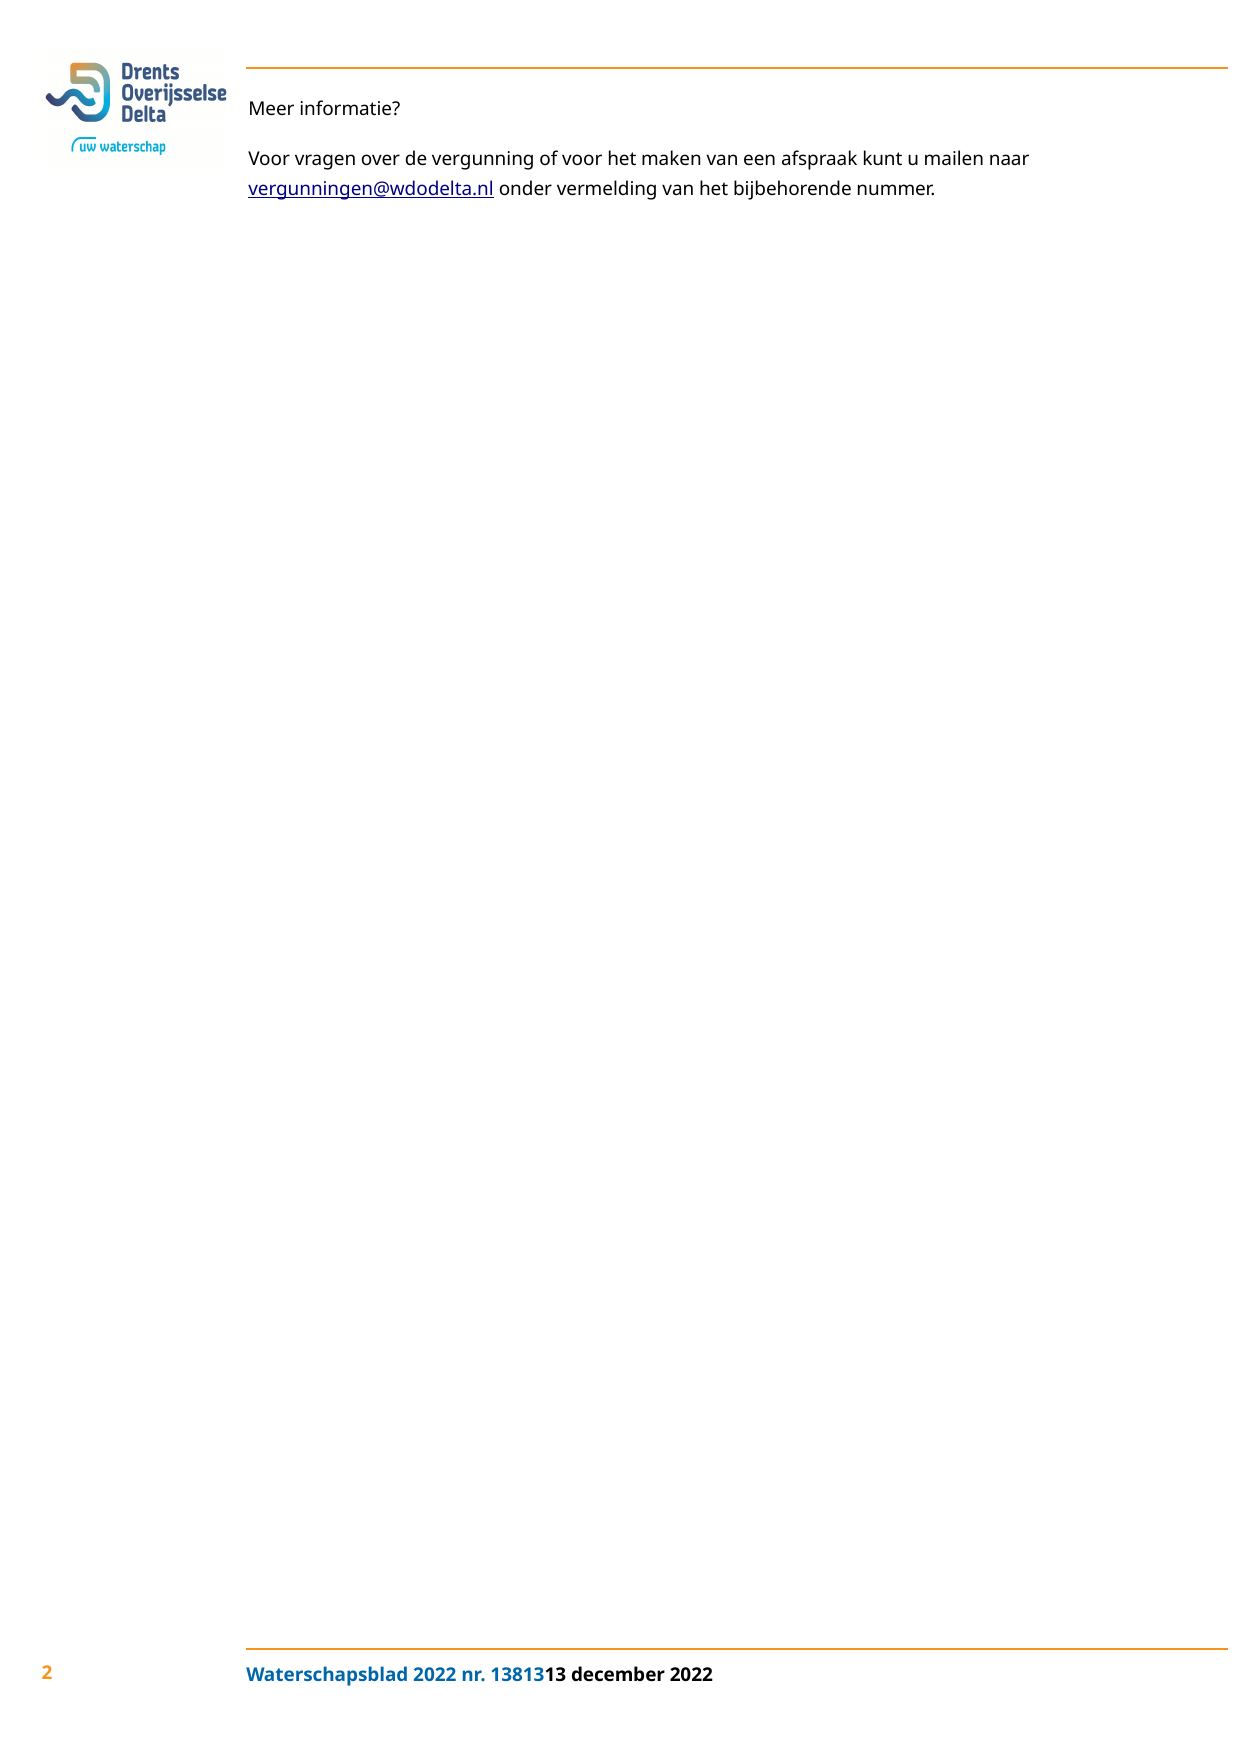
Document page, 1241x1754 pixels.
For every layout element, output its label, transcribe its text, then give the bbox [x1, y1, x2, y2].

picture [41, 47, 231, 172]
text Voor vragen over de vergunning of voor het maken van een afspraak kunt u mailen naar vergunningen@wdodelta.nl onder vermelding van het bijbehorende nummer. [248, 145, 1152, 201]
text Meer informatie? [248, 95, 1152, 121]
